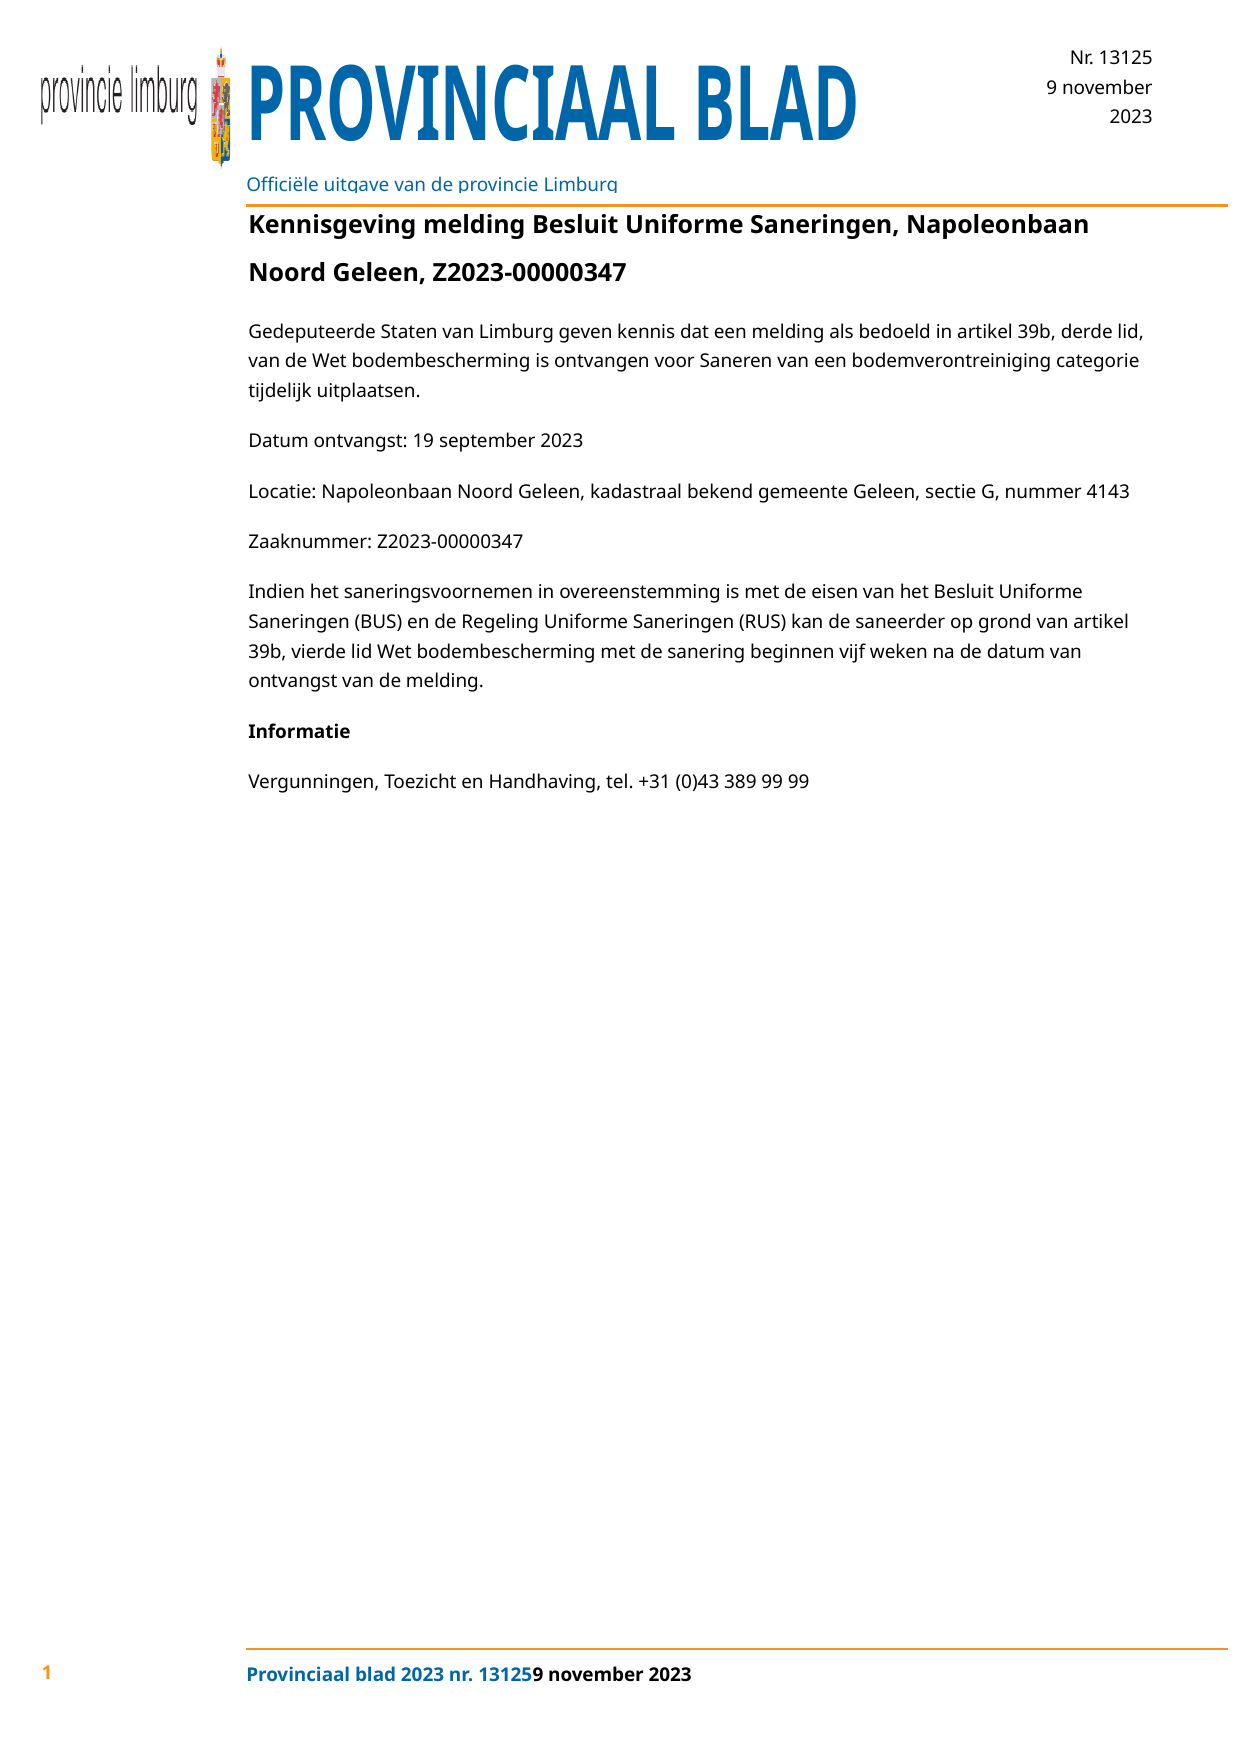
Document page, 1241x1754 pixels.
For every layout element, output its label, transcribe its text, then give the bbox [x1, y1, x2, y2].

text Zaaknummer: Z2023-00000347 [248, 528, 1152, 554]
text Gedeputeerde Staten van Limburg geven kennis dat een melding als bedoeld in artikel 39b, derde lid, van de Wet bodembescherming is ontvangen voor Saneren van een bodemverontreiniging categorie tijdelijk uitplaatsen. [248, 318, 1152, 403]
text Informatie [248, 718, 1152, 744]
picture [41, 47, 231, 172]
text Datum ontvangst: 19 september 2023 [248, 427, 1152, 453]
text Vergunningen, Toezicht en Handhaving, tel. +31 (0)43 389 99 99 [248, 768, 1152, 794]
text Indien het saneringsvoornemen in overeenstemming is met de eisen van het Besluit Uniforme Saneringen (BUS) en de Regeling Uniforme Saneringen (RUS) kan de saneerder op grond van artikel 39b, vierde lid Wet bodembescherming met de sanering beginnen vijf weken na de datum van ontvangst van de melding. [248, 579, 1152, 693]
text Locatie: Napoleonbaan Noord Geleen, kadastraal bekend gemeente Geleen, sectie G, nummer 4143 [248, 478, 1152, 504]
text Kennisgeving melding Besluit Uniforme Saneringen, Napoleonbaan Noord Geleen, Z2023-00000347 [248, 207, 1152, 288]
